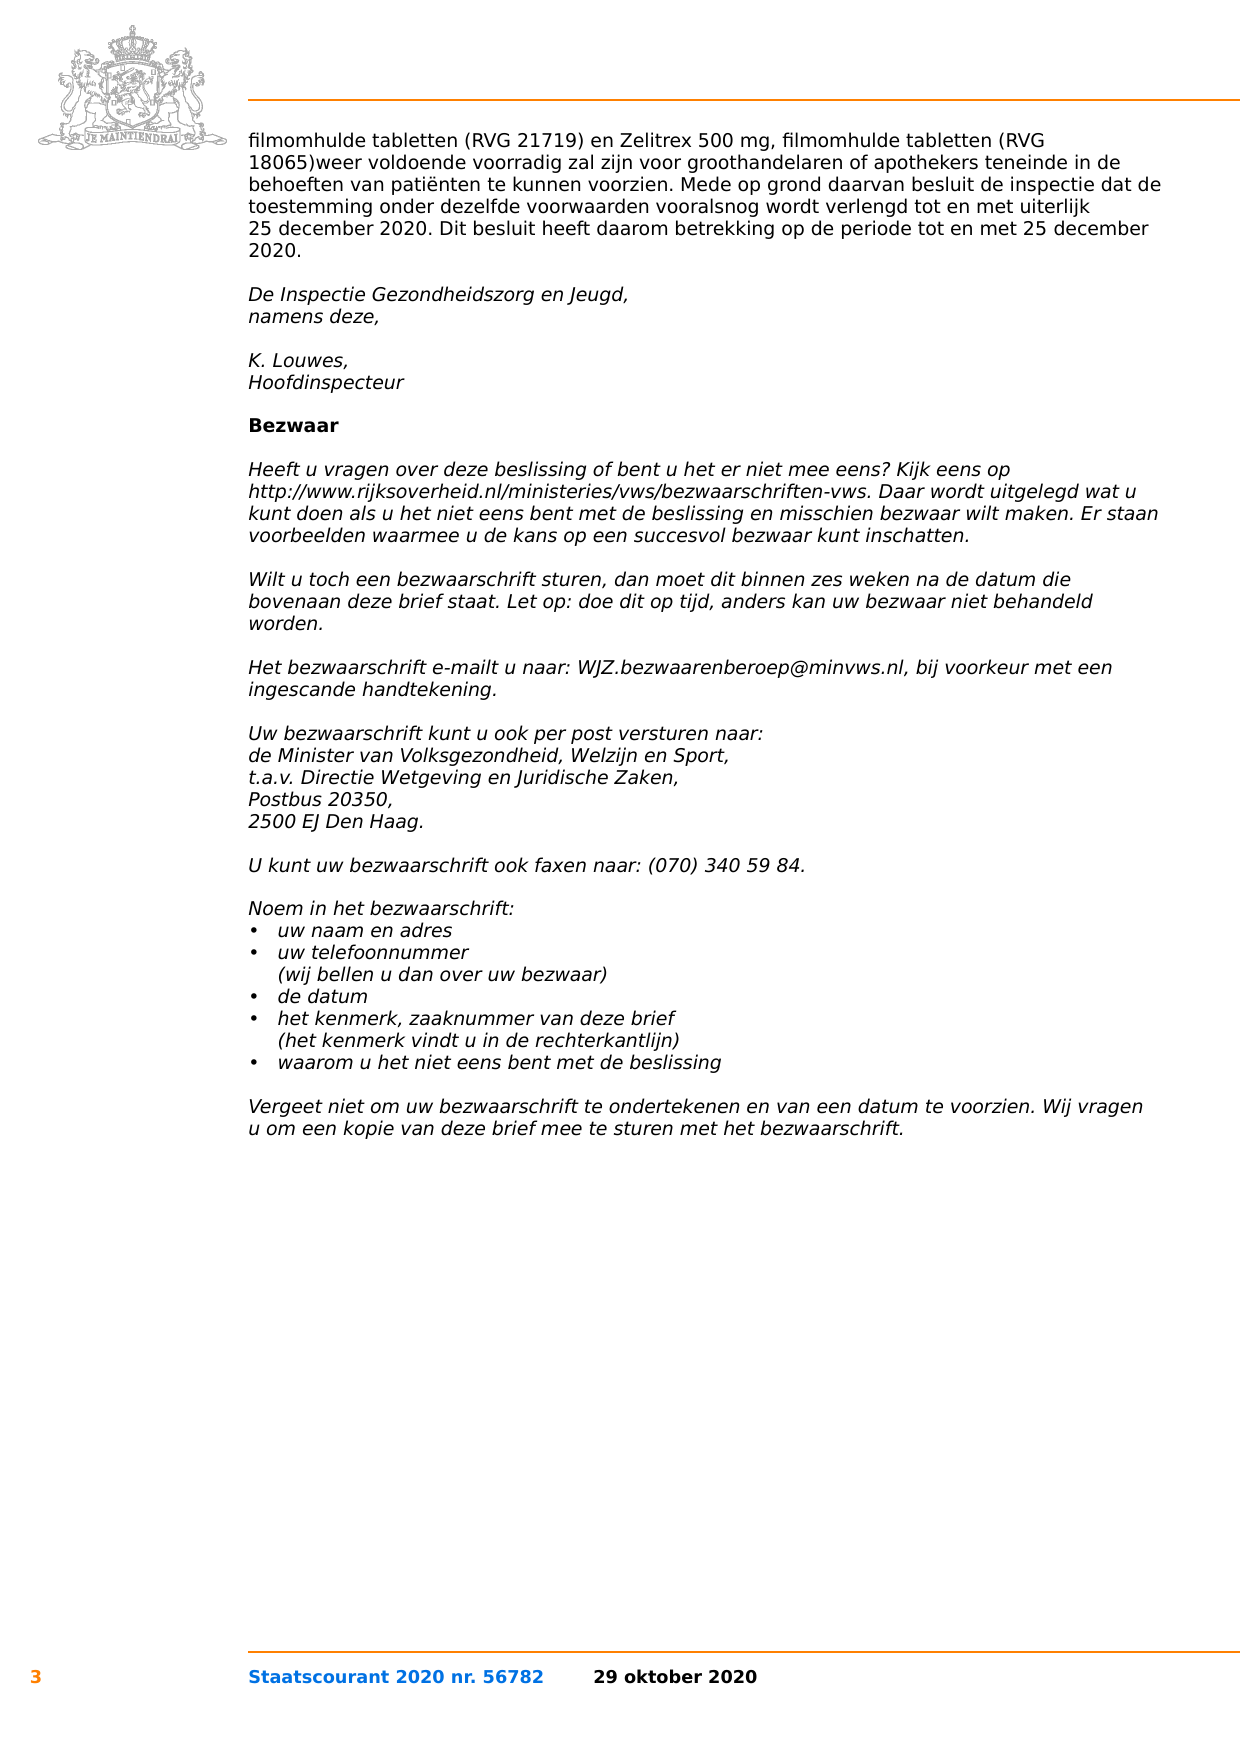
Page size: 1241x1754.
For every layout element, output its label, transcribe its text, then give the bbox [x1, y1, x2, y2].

text Het bezwaarschrift e-mailt u naar: WJZ.bezwaarenberoep@minvws.nl, bij voorkeur met een ingescande handtekening. [248, 657, 1163, 701]
text Bezwaar [248, 415, 1163, 437]
text filmomhulde tabletten (RVG 21719) en Zelitrex 500 mg, filmomhulde tabletten (RVG 18065)weer voldoende voorradig zal zijn voor groothandelaren of apothekers teneinde in de behoeften van patiënten te kunnen voorzien. Mede op grond daarvan besluit de inspectie dat de toestemming onder dezelfde voorwaarden vooralsnog wordt verlengd tot en met uiterlijk 25 december 2020. Dit besluit heeft daarom betrekking op de periode tot en met 25 december 2020. [248, 130, 1163, 262]
picture [38, 25, 227, 150]
text De Inspectie Gezondheidszorg en Jeugd, namens deze, K. Louwes, Hoofdinspecteur [248, 284, 1163, 393]
text • de datum [248, 986, 1163, 1008]
text Heeft u vragen over deze beslissing of bent u het er niet mee eens? Kijk eens op http://www.rijksoverheid.nl/ministeries/vws/bezwaarschriften-vws. Daar wordt uitgelegd wat u kunt doen als u het niet eens bent met de beslissing en misschien bezwaar wilt maken. Er staan voorbeelden waarmee u de kans op een succesvol bezwaar kunt inschatten. [248, 459, 1163, 547]
text • uw naam en adres [248, 920, 1163, 942]
text • het kenmerk, zaaknummer van deze brief [248, 1008, 1163, 1030]
text Postbus 20350, [248, 789, 1163, 811]
text U kunt uw bezwaarschrift ook faxen naar: (070) 340 59 84. [248, 854, 1163, 876]
text t.a.v. Directie Wetgeving en Juridische Zaken, [248, 767, 1163, 789]
text (wij bellen u dan over uw bezwaar) [277, 964, 1163, 986]
text • uw telefoonnummer [248, 942, 1163, 964]
text 2500 EJ Den Haag. [248, 811, 1163, 833]
text Vergeet niet om uw bezwaarschrift te ondertekenen en van een datum te voorzien. Wij vragen u om een kopie van deze brief mee te sturen met het bezwaarschrift. [248, 1096, 1163, 1140]
text Wilt u toch een bezwaarschrift sturen, dan moet dit binnen zes weken na de datum die bovenaan deze brief staat. Let op: doe dit op tijd, anders kan uw bezwaar niet behandeld worden. [248, 569, 1163, 635]
text de Minister van Volksgezondheid, Welzijn en Sport, [248, 745, 1163, 767]
text Uw bezwaarschrift kunt u ook per post versturen naar: [248, 723, 1163, 745]
text (het kenmerk vindt u in de rechterkantlijn) [277, 1030, 1163, 1052]
text Noem in het bezwaarschrift: [248, 898, 1163, 920]
text • waarom u het niet eens bent met de beslissing [248, 1052, 1163, 1074]
